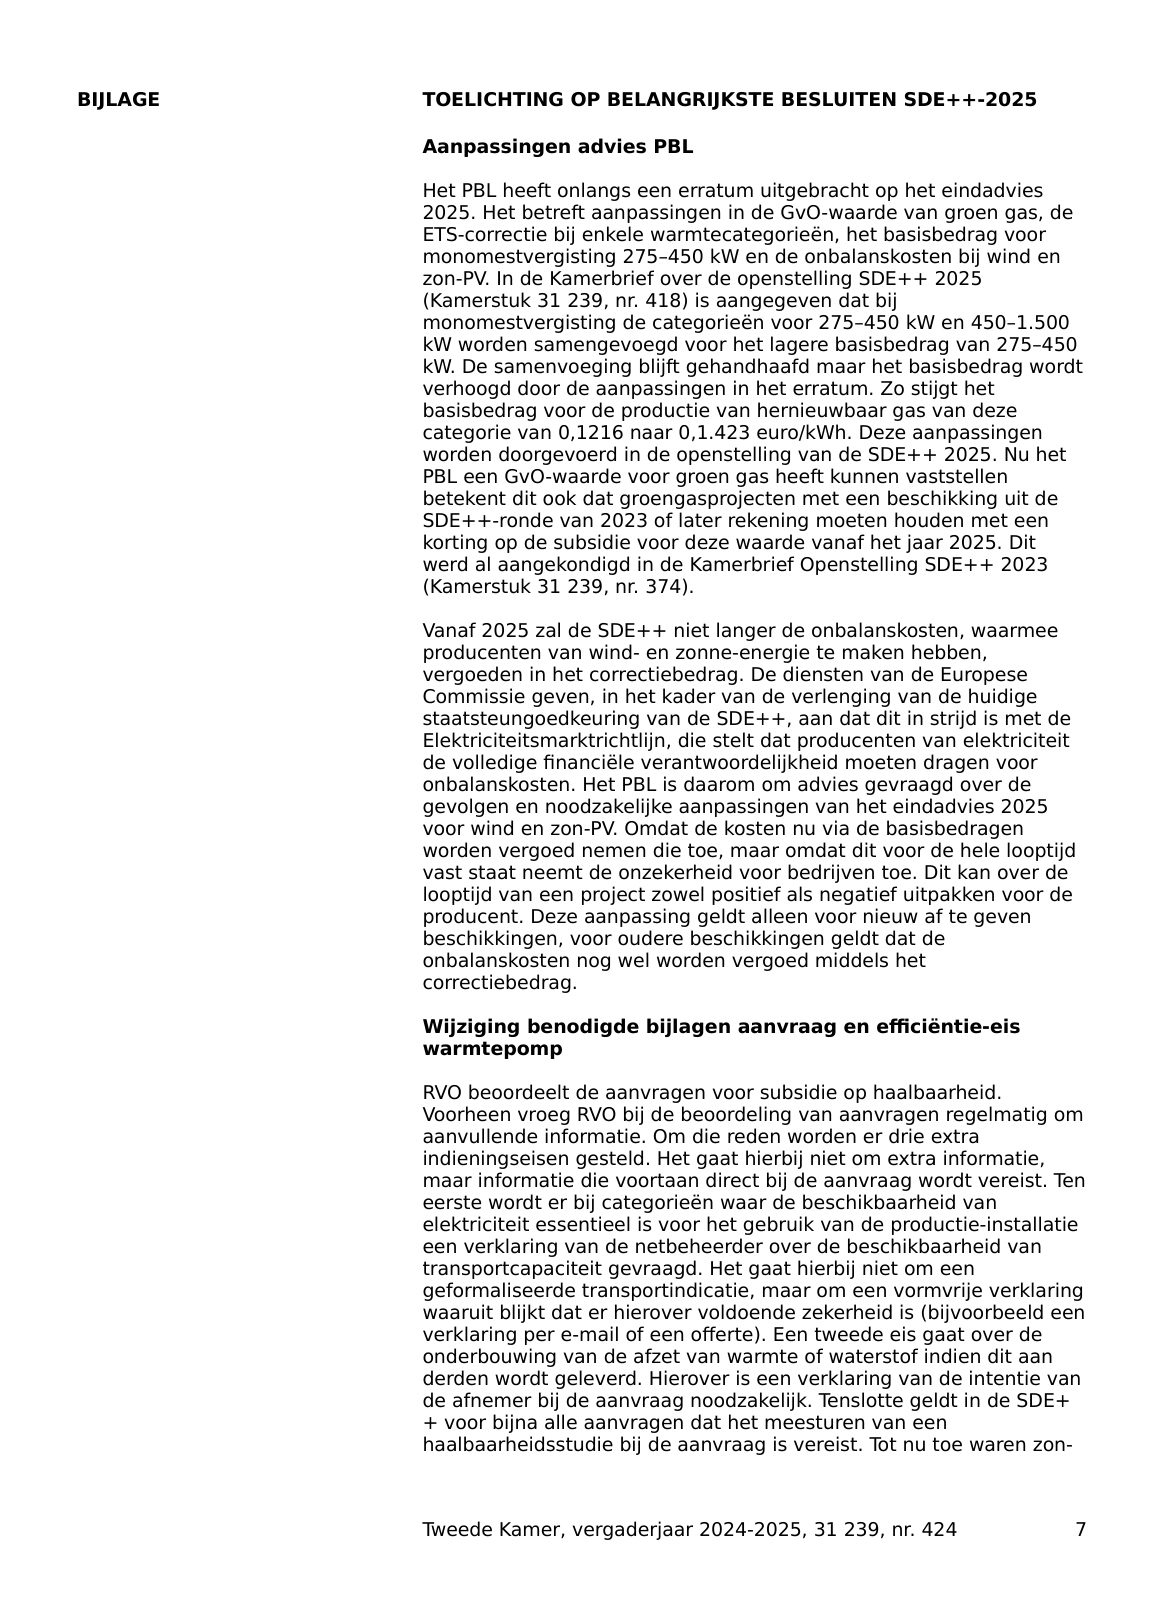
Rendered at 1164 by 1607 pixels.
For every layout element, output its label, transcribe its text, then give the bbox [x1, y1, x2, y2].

subtitle Aanpassingen advies PBL [422, 136, 1087, 158]
subtitle Wijziging benodigde bijlagen aanvraag en efficiëntie-eis warmtepomp [422, 1016, 1087, 1060]
text RVO beoordeelt de aanvragen voor subsidie op haalbaarheid. Voorheen vroeg RVO bij de beoordeling van aanvragen regelmatig om aanvullende informatie. Om die reden worden er drie extra indieningseisen gesteld. Het gaat hierbij niet om extra informatie, maar informatie die voortaan direct bij de aanvraag wordt vereist. Ten eerste wordt er bij categorieën waar de beschikbaarheid van elektriciteit essentieel is voor het gebruik van de productie-installatie een verklaring van de netbeheerder over de beschikbaarheid van transportcapaciteit gevraagd. Het gaat hierbij niet om een geformaliseerde transportindicatie, maar om een vormvrije verklaring waaruit blijkt dat er hierover voldoende zekerheid is (bijvoorbeeld een verklaring per e-mail of een offerte). Een tweede eis gaat over de onderbouwing van de afzet van warmte of waterstof indien dit aan derden wordt geleverd. Hierover is een verklaring van de intentie van de afnemer bij de aanvraag noodzakelijk. Tenslotte geldt in de SDE++ voor bijna alle aanvragen dat het meesturen van een haalbaarheidsstudie bij de aanvraag is vereist. Tot nu toe waren zon- [422, 1082, 1087, 1456]
subtitle BIJLAGE TOELICHTING OP BELANGRIJKSTE BESLUITEN SDE++-2025 [77, 89, 1087, 111]
text Vanaf 2025 zal de SDE++ niet langer de onbalanskosten, waarmee producenten van wind- en zonne-energie te maken hebben, vergoeden in het correctiebedrag. De diensten van de Europese Commissie geven, in het kader van de verlenging van de huidige staatsteungoedkeuring van de SDE++, aan dat dit in strijd is met de Elektriciteitsmarktrichtlijn, die stelt dat producenten van elektriciteit de volledige financiële verantwoordelijkheid moeten dragen voor onbalanskosten. Het PBL is daarom om advies gevraagd over de gevolgen en noodzakelijke aanpassingen van het eindadvies 2025 voor wind en zon-PV. Omdat de kosten nu via de basisbedragen worden vergoed nemen die toe, maar omdat dit voor de hele looptijd vast staat neemt de onzekerheid voor bedrijven toe. Dit kan over de looptijd van een project zowel positief als negatief uitpakken voor de producent. Deze aanpassing geldt alleen voor nieuw af te geven beschikkingen, voor oudere beschikkingen geldt dat de onbalanskosten nog wel worden vergoed middels het correctiebedrag. [422, 620, 1087, 994]
text Het PBL heeft onlangs een erratum uitgebracht op het eindadvies 2025. Het betreft aanpassingen in de GvO-waarde van groen gas, de ETS-correctie bij enkele warmtecategorieën, het basisbedrag voor monomestvergisting 275–450 kW en de onbalanskosten bij wind en zon-PV. In de Kamerbrief over de openstelling SDE++ 2025 (Kamerstuk 31 239, nr. 418) is aangegeven dat bij monomestvergisting de categorieën voor 275–450 kW en 450–1.500 kW worden samengevoegd voor het lagere basisbedrag van 275–450 kW. De samenvoeging blijft gehandhaafd maar het basisbedrag wordt verhoogd door de aanpassingen in het erratum. Zo stijgt het basisbedrag voor de productie van hernieuwbaar gas van deze categorie van 0,1216 naar 0,1.423 euro/kWh. Deze aanpassingen worden doorgevoerd in de openstelling van de SDE++ 2025. Nu het PBL een GvO-waarde voor groen gas heeft kunnen vaststellen betekent dit ook dat groengasprojecten met een beschikking uit de SDE++-ronde van 2023 of later rekening moeten houden met een korting op de subsidie voor deze waarde vanaf het jaar 2025. Dit werd al aangekondigd in de Kamerbrief Openstelling SDE++ 2023 (Kamerstuk 31 239, nr. 374). [422, 180, 1087, 598]
